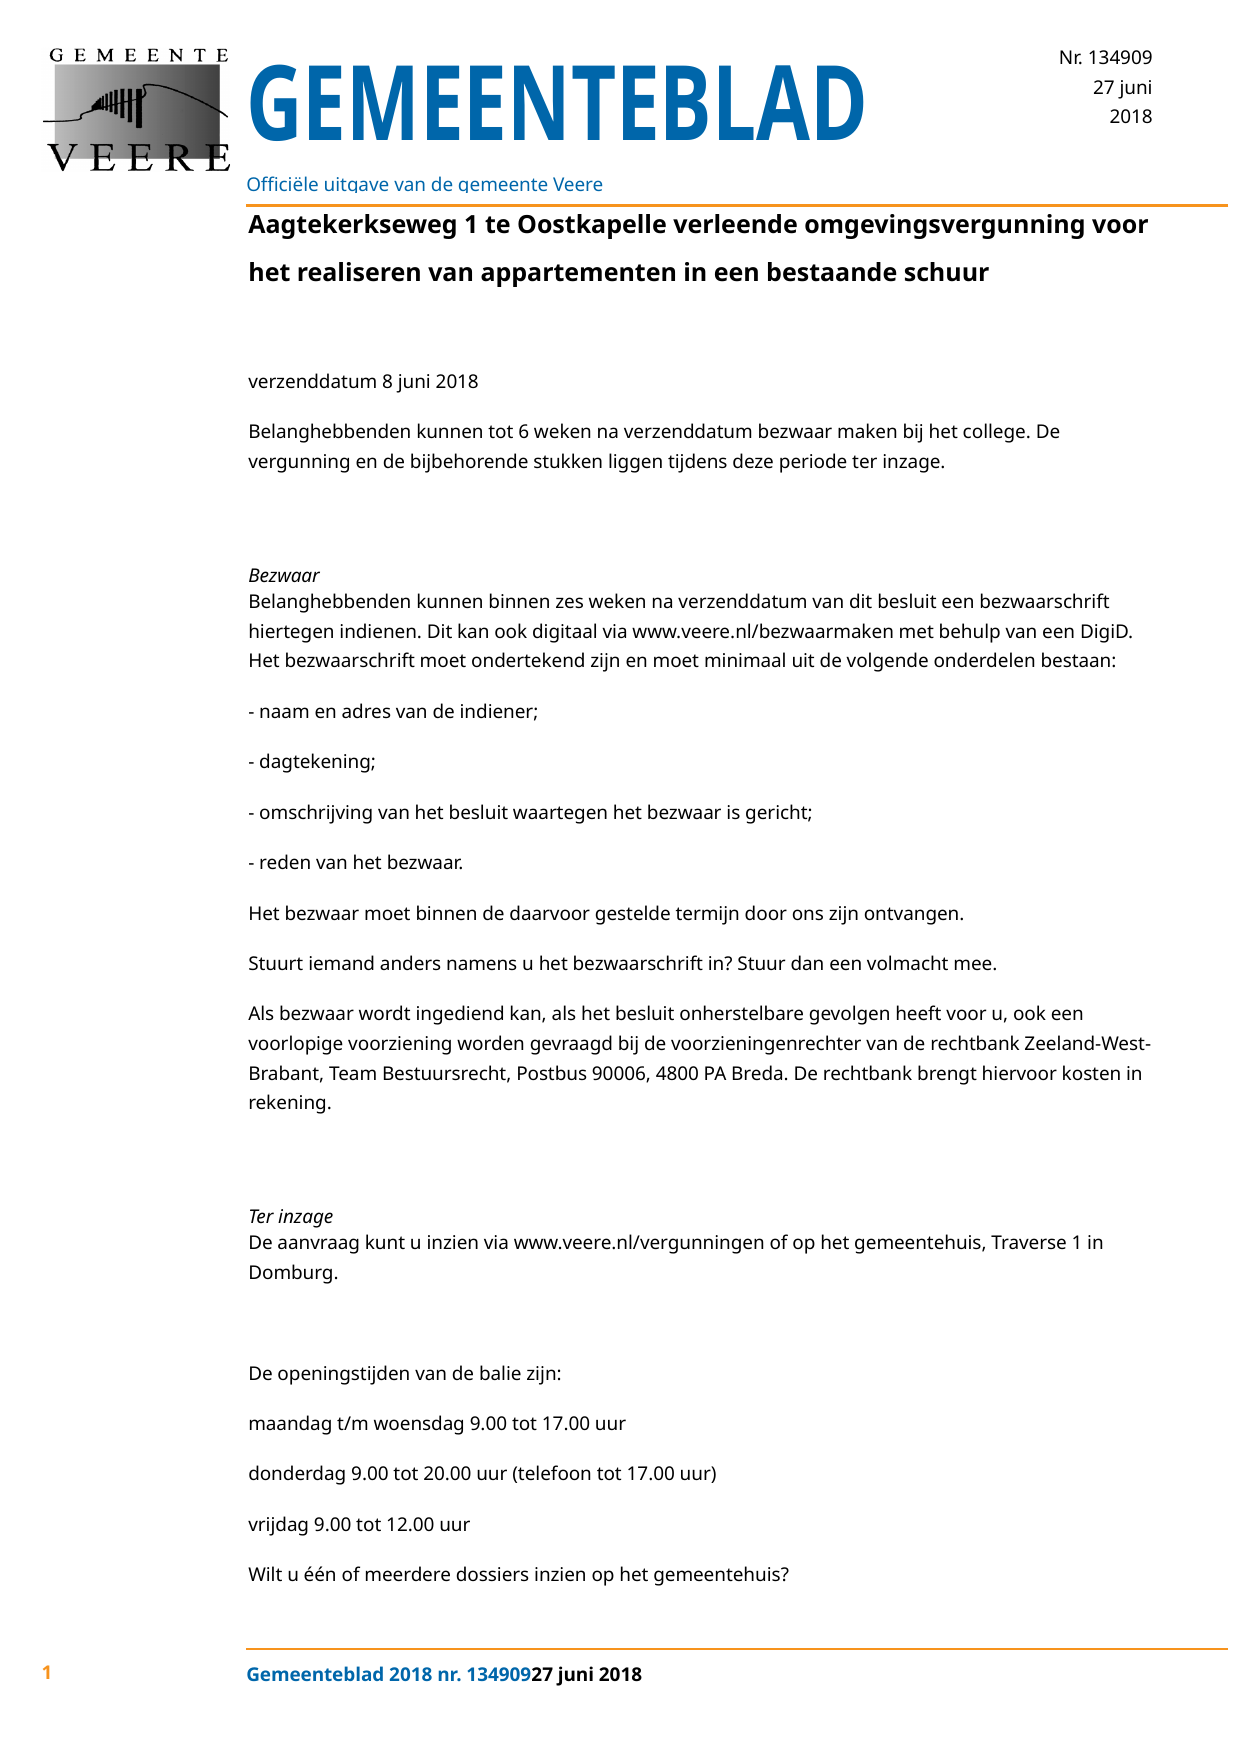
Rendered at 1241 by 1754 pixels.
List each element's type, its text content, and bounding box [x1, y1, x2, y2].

text Stuurt iemand anders namens u het bezwaarschrift in? Stuur dan een volmacht mee. [248, 950, 1152, 976]
text Als bezwaar wordt ingediend kan, als het besluit onherstelbare gevolgen heeft voor u, ook een voorlopige voorziening worden gevraagd bij de voorzieningenrechter van de rechtbank Zeeland-West-Brabant, Team Bestuursrecht, Postbus 90006, 4800 PA Breda. De rechtbank brengt hiervoor kosten in rekening. [248, 1001, 1152, 1115]
text maandag t/m woensdag 9.00 tot 17.00 uur [248, 1410, 1152, 1436]
text verzenddatum 8 juni 2018 [248, 368, 1152, 394]
text vrijdag 9.00 tot 12.00 uur [248, 1511, 1152, 1537]
text Belanghebbenden kunnen tot 6 weken na verzenddatum bezwaar maken bij het college. De vergunning en de bijbehorende stukken liggen tijdens deze periode ter inzage. [248, 419, 1152, 474]
text De openingstijden van de balie zijn: [248, 1360, 1152, 1386]
text De aanvraag kunt u inzien via www.veere.nl/vergunningen of op het gemeentehuis, Traverse 1 in Domburg. [248, 1229, 1152, 1285]
text Ter inzage [248, 1204, 1152, 1229]
text Het bezwaar moet binnen de daarvoor gestelde termijn door ons zijn ontvangen. [248, 900, 1152, 925]
text - dagtekening; [248, 748, 1152, 774]
text Wilt u één of meerdere dossiers inzien op het gemeentehuis? [248, 1561, 1152, 1587]
text - omschrijving van het besluit waartegen het bezwaar is gericht; [248, 799, 1152, 824]
text Belanghebbenden kunnen binnen zes weken na verzenddatum van dit besluit een bezwaarschrift hiertegen indienen. Dit kan ook digitaal via www.veere.nl/bezwaarmaken met behulp van een DigiD. Het bezwaarschrift moet ondertekend zijn en moet minimaal uit de volgende onderdelen bestaan: [248, 588, 1152, 673]
text donderdag 9.00 tot 20.00 uur (telefoon tot 17.00 uur) [248, 1461, 1152, 1486]
text Aagtekerkseweg 1 te Oostkapelle verleende omgevingsvergunning voor het realiseren van appartementen in een bestaande schuur [248, 207, 1152, 288]
picture [41, 47, 231, 172]
text - naam en adres van de indiener; [248, 698, 1152, 724]
text Bezwaar [248, 563, 1152, 588]
text - reden van het bezwaar. [248, 849, 1152, 875]
